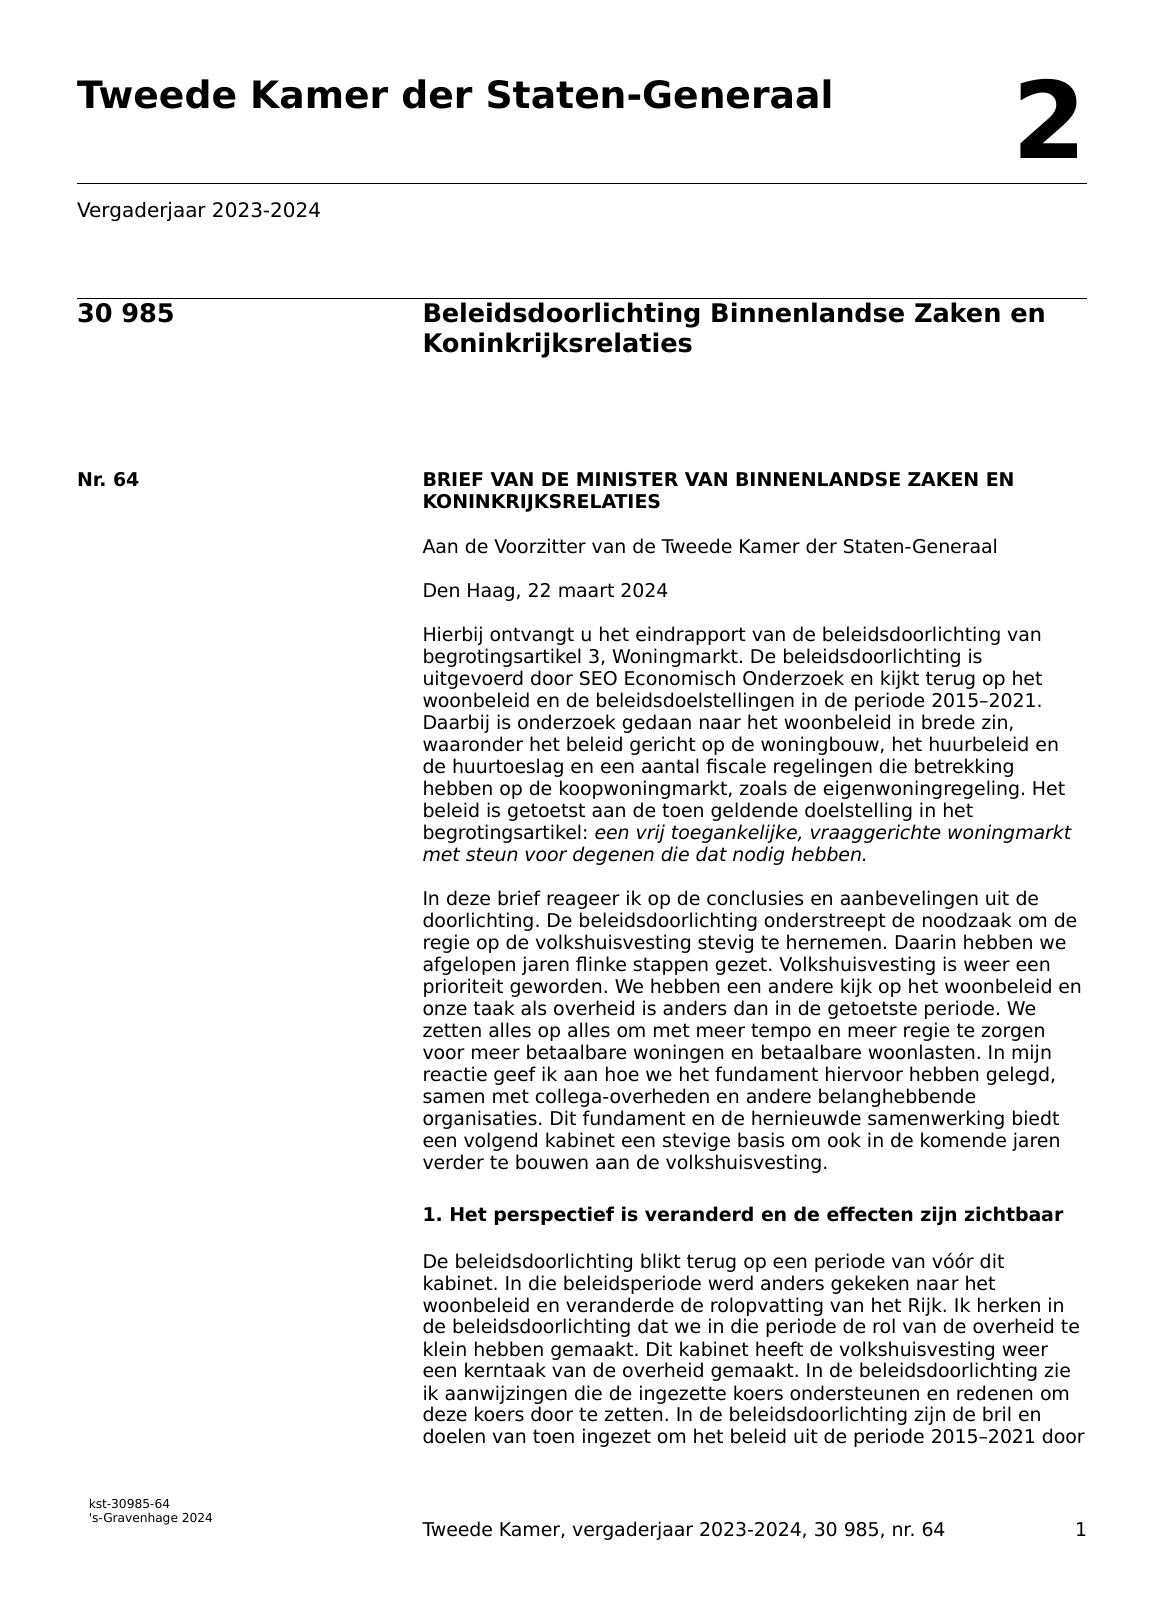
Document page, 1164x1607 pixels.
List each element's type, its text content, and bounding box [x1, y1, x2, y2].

text Aan de Voorzitter van de Tweede Kamer der Staten-Generaal [422, 536, 1087, 557]
subtitle 1. Het perspectief is veranderd en de effecten zijn zichtbaar [422, 1203, 1087, 1226]
subtitle 30 985 Beleidsdoorlichting Binnenlandse Zaken en Koninkrijksrelaties [77, 299, 1087, 358]
subtitle Nr. 64 BRIEF VAN DE MINISTER VAN BINNENLANDSE ZAKEN EN KONINKRIJKSRELATIES [77, 469, 1087, 513]
text 's-Gravenhage 2024 [88, 1511, 323, 1525]
text Hierbij ontvangt u het eindrapport van de beleidsdoorlichting van begrotingsartikel 3, Woningmarkt. De beleidsdoorlichting is uitgevoerd door SEO Economisch Onderzoek en kijkt terug op het woonbeleid en de beleidsdoelstellingen in de periode 2015–2021. Daarbij is onderzoek gedaan naar het woonbeleid in brede zin, waaronder het beleid gericht op de woningbouw, het huurbeleid en de huurtoeslag en een aantal fiscale regelingen die betrekking hebben op de koopwoningmarkt, zoals de eigenwoningregeling. Het beleid is getoetst aan de toen geldende doelstelling in het begrotingsartikel: een vrij toegankelijke, vraaggerichte woningmarkt met steun voor degenen die dat nodig hebben. [422, 624, 1087, 866]
text De beleidsdoorlichting blikt terug op een periode van vóór dit kabinet. In die beleidsperiode werd anders gekeken naar het woonbeleid en veranderde de rolopvatting van het Rijk. Ik herken in de beleidsdoorlichting dat we in die periode de rol van de overheid te klein hebben gemaakt. Dit kabinet heeft de volkshuisvesting weer een kerntaak van de overheid gemaakt. In de beleidsdoorlichting zie ik aanwijzingen die de ingezette koers ondersteunen en redenen om deze koers door te zetten. In de beleidsdoorlichting zijn de bril en doelen van toen ingezet om het beleid uit de periode 2015–2021 door [422, 1251, 1087, 1448]
text Den Haag, 22 maart 2024 [422, 580, 1087, 602]
table_header Tweede Kamer der Staten-Generaal [77, 59, 886, 183]
table_cell Vergaderjaar 2023-2024 [77, 184, 1087, 298]
text In deze brief reageer ik op de conclusies en aanbevelingen uit de doorlichting. De beleidsdoorlichting onderstreept de noodzaak om de regie op de volkshuisvesting stevig te hernemen. Daarin hebben we afgelopen jaren flinke stappen gezet. Volkshuisvesting is weer een prioriteit geworden. We hebben een andere kijk op het woonbeleid en onze taak als overheid is anders dan in de getoetste periode. We zetten alles op alles om met meer tempo en meer regie te zorgen voor meer betaalbare woningen en betaalbare woonlasten. In mijn reactie geef ik aan hoe we het fundament hiervoor hebben gelegd, samen met collega-overheden en andere belanghebbende organisaties. Dit fundament en de hernieuwde samenwerking biedt een volgend kabinet een stevige basis om ook in de komende jaren verder te bouwen aan de volkshuisvesting. [422, 888, 1087, 1173]
table_header 2 [886, 59, 1087, 183]
text kst-30985-64 [88, 1497, 323, 1511]
